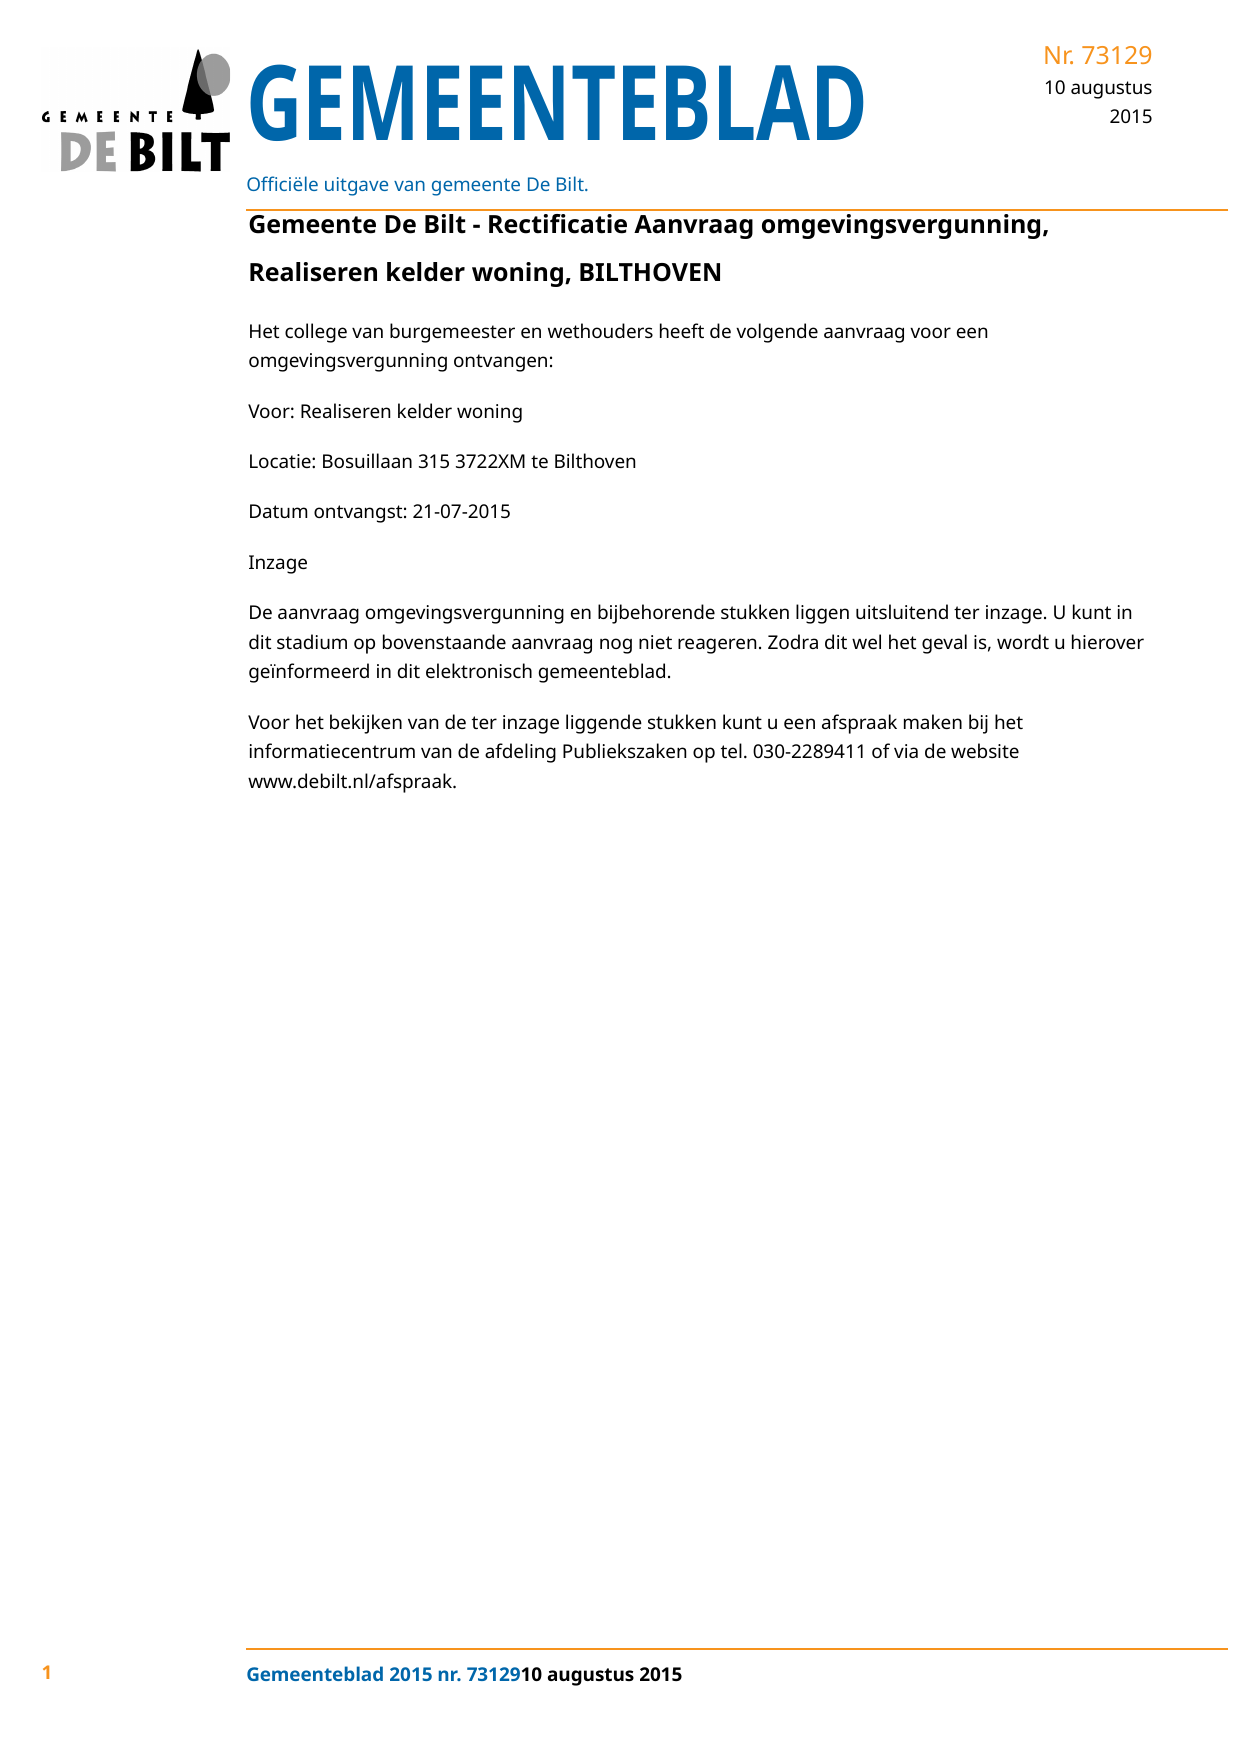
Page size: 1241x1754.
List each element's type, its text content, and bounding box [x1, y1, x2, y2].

text Voor het bekijken van de ter inzage liggende stukken kunt u een afspraak maken bij het informatiecentrum van de afdeling Publiekszaken op tel. 030-2289411 of via de website www.debilt.nl/afspraak. [248, 709, 1152, 794]
text Inzage [248, 549, 1152, 575]
text Datum ontvangst: 21-07-2015 [248, 499, 1152, 524]
text Gemeente De Bilt - Rectificatie Aanvraag omgevingsvergunning, Realiseren kelder woning, BILTHOVEN [248, 211, 1152, 288]
text Locatie: Bosuillaan 315 3722XM te Bilthoven [248, 448, 1152, 474]
picture [41, 47, 231, 172]
text De aanvraag omgevingsvergunning en bijbehorende stukken liggen uitsluitend ter inzage. U kunt in dit stadium op bovenstaande aanvraag nog niet reageren. Zodra dit wel het geval is, wordt u hierover geïnformeerd in dit elektronisch gemeenteblad. [248, 599, 1152, 684]
text Voor: Realiseren kelder woning [248, 398, 1152, 424]
text Het college van burgemeester en wethouders heeft de volgende aanvraag voor een omgevingsvergunning ontvangen: [248, 318, 1152, 373]
